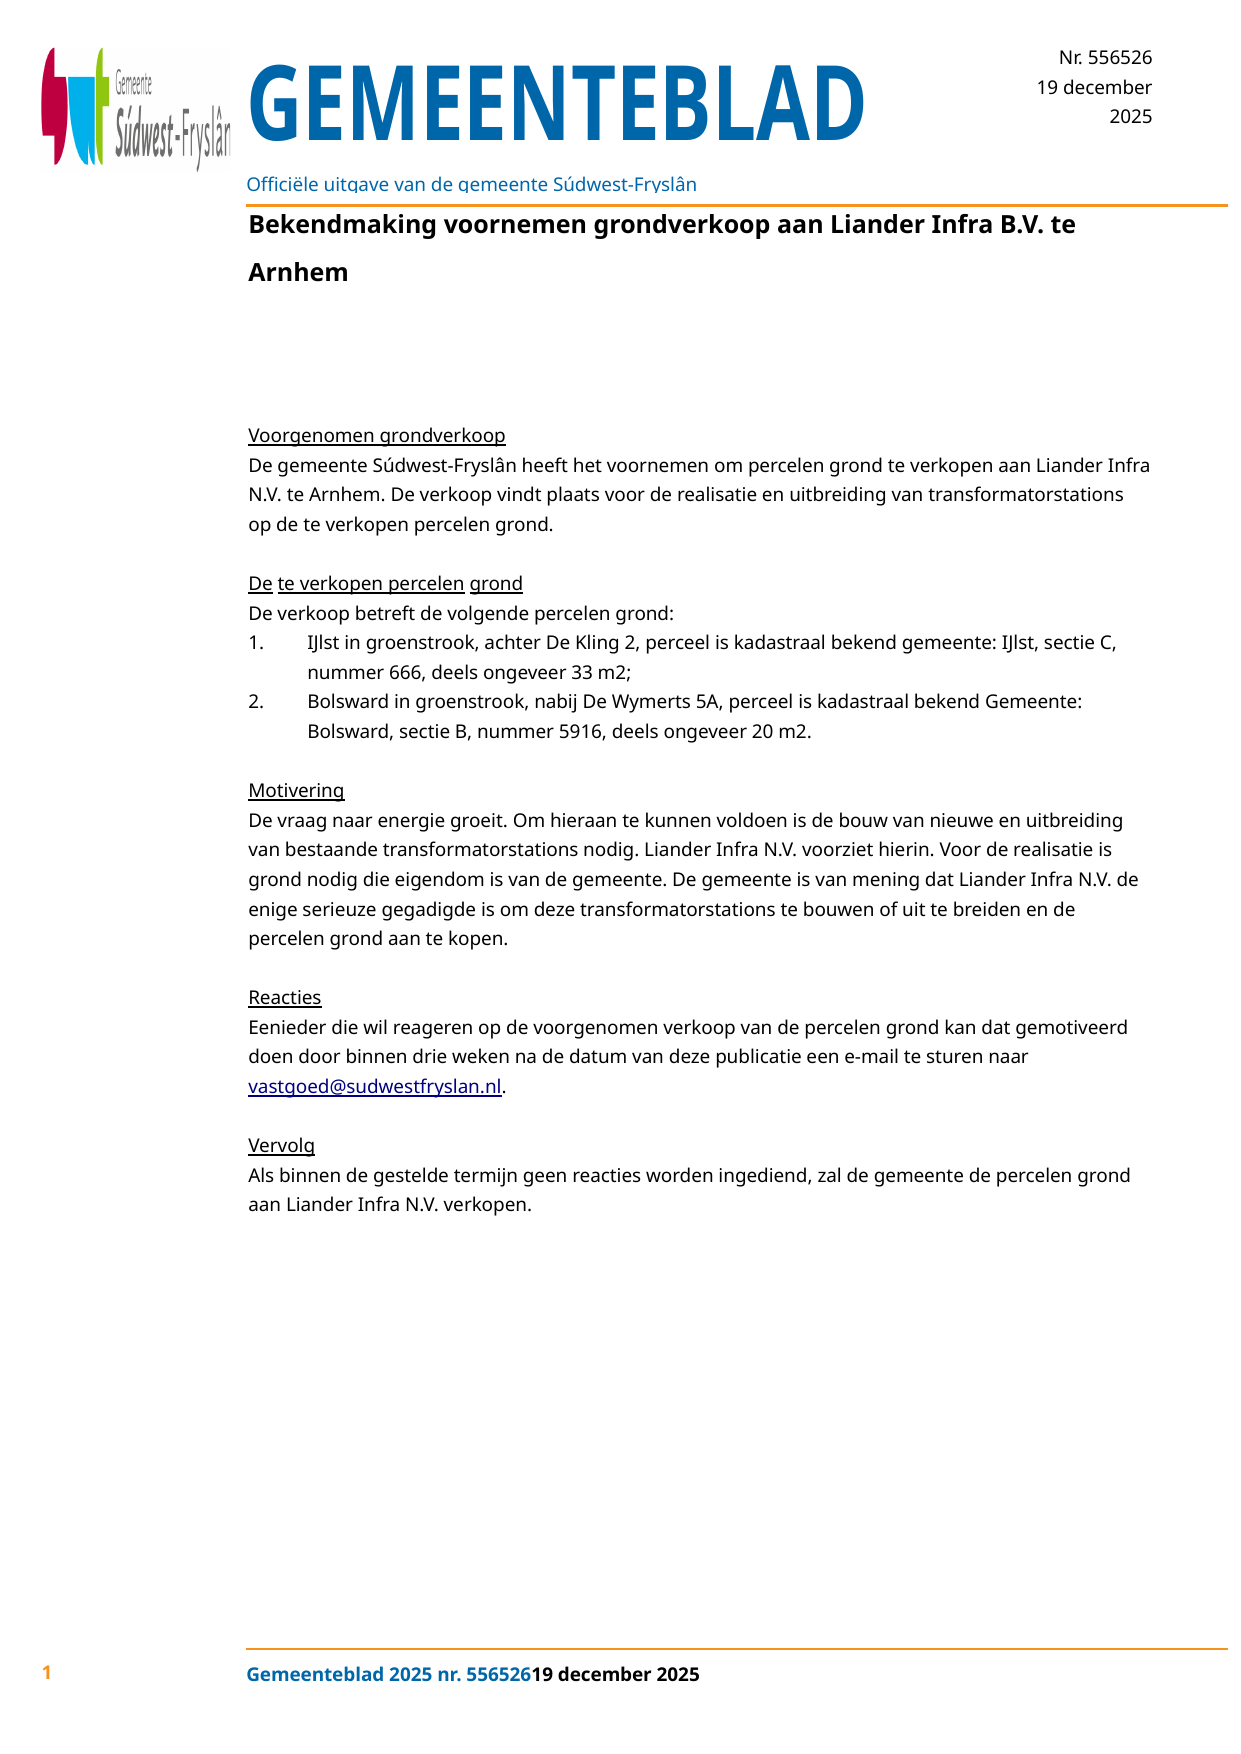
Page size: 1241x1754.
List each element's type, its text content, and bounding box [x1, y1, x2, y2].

list Bolsward in groenstrook, nabij De Wymerts 5A, perceel is kadastraal bekend Gemeente: Bolsward, sectie B, nummer 5916, deels ongeveer 20 m2. [248, 689, 1152, 744]
text Motivering [248, 777, 1152, 803]
text De verkoop betreft de volgende percelen grond: [248, 600, 1152, 626]
text Voorgenomen grondverkoop [248, 422, 1152, 448]
picture [41, 47, 231, 172]
text Vervolg [248, 1132, 1152, 1158]
text De vraag naar energie groeit. Om hieraan te kunnen voldoen is de bouw van nieuwe en uitbreiding van bestaande transformatorstations nodig. Liander Infra N.V. voorziet hierin. Voor de realisatie is grond nodig die eigendom is van de gemeente. De gemeente is van mening dat Liander Infra N.V. de enige serieuze gegadigde is om deze transformatorstations te bouwen of uit te breiden en de percelen grond aan te kopen. [248, 807, 1152, 951]
text Als binnen de gestelde termijn geen reacties worden ingediend, zal de gemeente de percelen grond aan Liander Infra N.V. verkopen. [248, 1162, 1152, 1217]
text De gemeente Súdwest-Fryslân heeft het voornemen om percelen grond te verkopen aan Liander Infra N.V. te Arnhem. De verkoop vindt plaats voor de realisatie en uitbreiding van transformatorstations op de te verkopen percelen grond. [248, 452, 1152, 537]
text De te verkopen percelen grond [248, 570, 1152, 596]
text Eenieder die wil reageren op de voorgenomen verkoop van de percelen grond kan dat gemotiveerd doen door binnen drie weken na de datum van deze publicatie een e-mail te sturen naar vastgoed@sudwestfryslan.nl. [248, 1014, 1152, 1099]
list IJlst in groenstrook, achter De Kling 2, perceel is kadastraal bekend gemeente: IJlst, sectie C, nummer 666, deels ongeveer 33 m2; [248, 629, 1152, 685]
text Reacties [248, 984, 1152, 1010]
text Bekendmaking voornemen grondverkoop aan Liander Infra B.V. te Arnhem [248, 207, 1152, 288]
